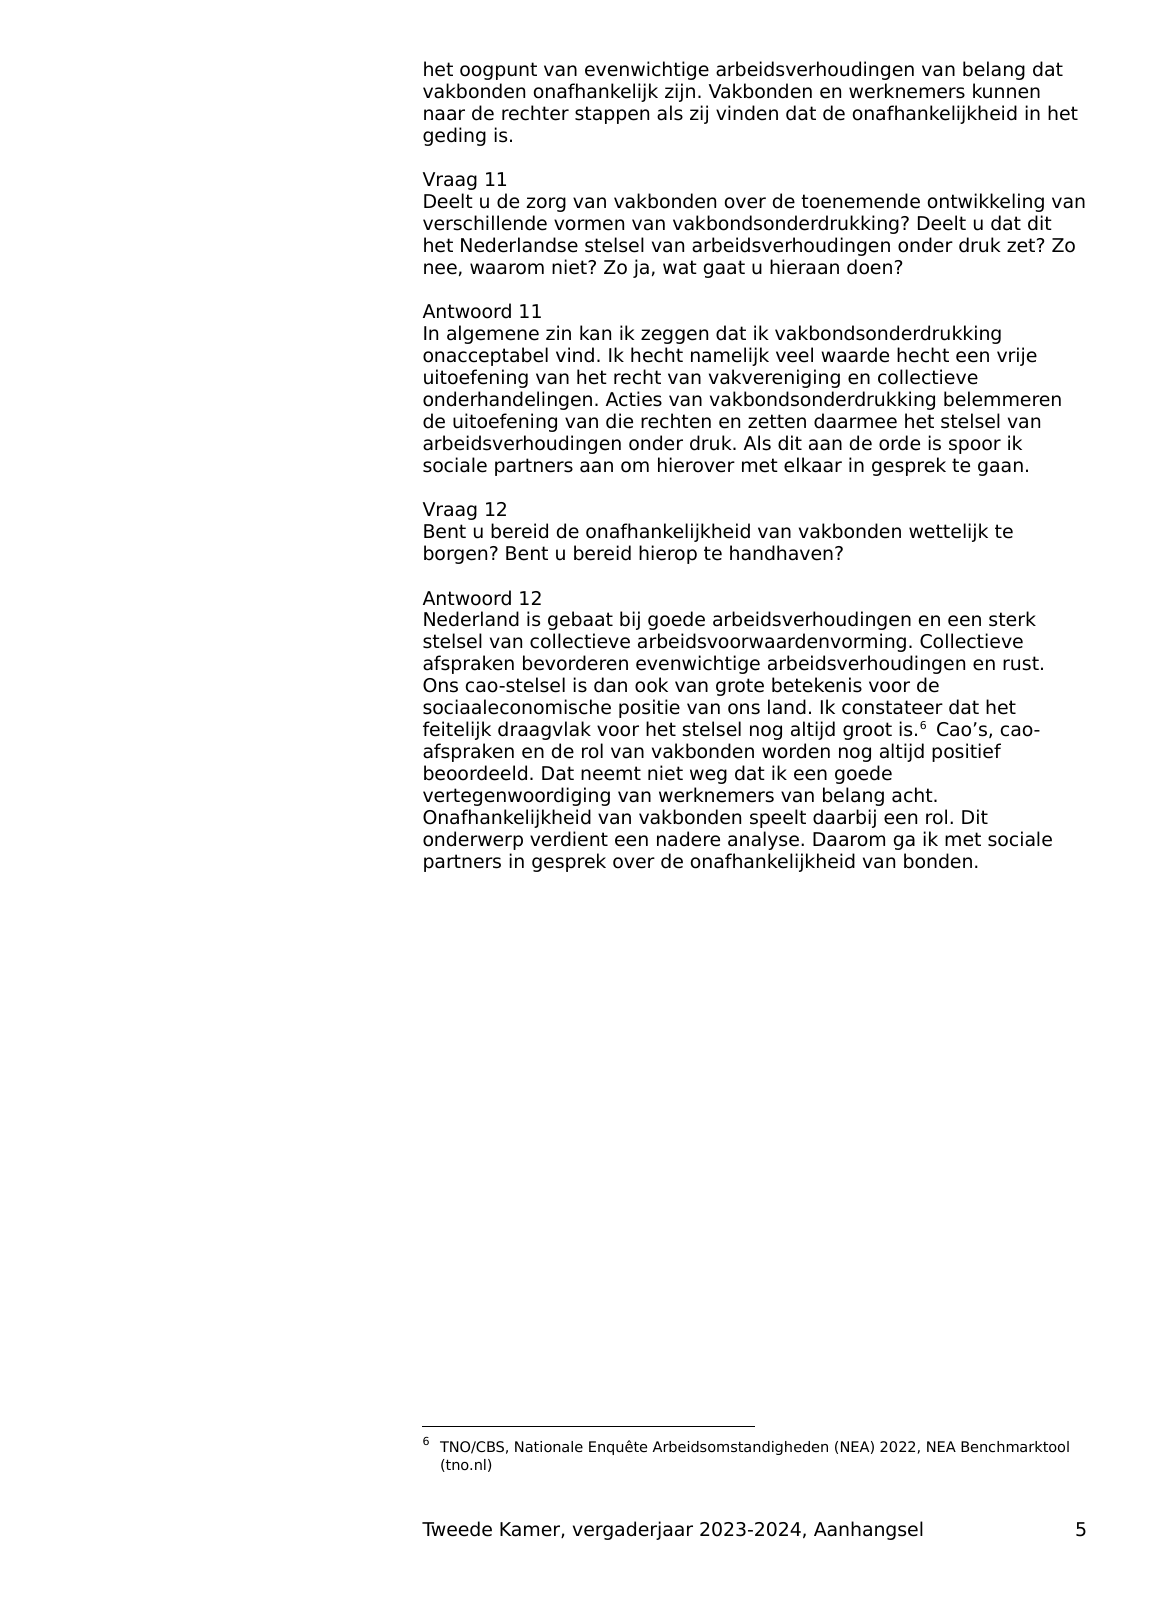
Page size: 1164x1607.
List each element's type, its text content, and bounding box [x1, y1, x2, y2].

text Antwoord 11 [422, 301, 1087, 323]
text Antwoord 12 [422, 587, 1087, 609]
text Vraag 11 [422, 169, 1087, 191]
text Deelt u de zorg van vakbonden over de toenemende ontwikkeling van verschillende vormen van vakbondsonderdrukking? Deelt u dat dit het Nederlandse stelsel van arbeidsverhoudingen onder druk zet? Zo nee, waarom niet? Zo ja, wat gaat u hieraan doen? [422, 191, 1087, 279]
text Vraag 12 [422, 499, 1087, 521]
text het oogpunt van evenwichtige arbeidsverhoudingen van belang dat vakbonden onafhankelijk zijn. Vakbonden en werknemers kunnen naar de rechter stappen als zij vinden dat de onafhankelijkheid in het geding is. [422, 59, 1087, 147]
text In algemene zin kan ik zeggen dat ik vakbondsonderdrukking onacceptabel vind. Ik hecht namelijk veel waarde hecht een vrije uitoefening van het recht van vakvereniging en collectieve onderhandelingen. Acties van vakbondsonderdrukking belemmeren de uitoefening van die rechten en zetten daarmee het stelsel van arbeidsverhoudingen onder druk. Als dit aan de orde is spoor ik sociale partners aan om hierover met elkaar in gesprek te gaan. [422, 323, 1087, 477]
text TNO/CBS, Nationale Enquête Arbeidsomstandigheden (NEA) 2022, NEA Benchmarktool (tno.nl) [422, 1435, 1087, 1474]
text Nederland is gebaat bij goede arbeidsverhoudingen en een sterk stelsel van collectieve arbeidsvoorwaardenvorming. Collectieve afspraken bevorderen evenwichtige arbeidsverhoudingen en rust. Ons cao-stelsel is dan ook van grote betekenis voor de sociaaleconomische positie van ons land. Ik constateer dat het feitelijk draagvlak voor het stelsel nog altijd groot is. Cao’s, cao-afspraken en de rol van vakbonden worden nog altijd positief beoordeeld. Dat neemt niet weg dat ik een goede vertegenwoordiging van werknemers van belang acht. Onafhankelijkheid van vakbonden speelt daarbij een rol. Dit onderwerp verdient een nadere analyse. Daarom ga ik met sociale partners in gesprek over de onafhankelijkheid van bonden. [422, 609, 1087, 873]
text Bent u bereid de onafhankelijkheid van vakbonden wettelijk te borgen? Bent u bereid hierop te handhaven? [422, 521, 1087, 565]
